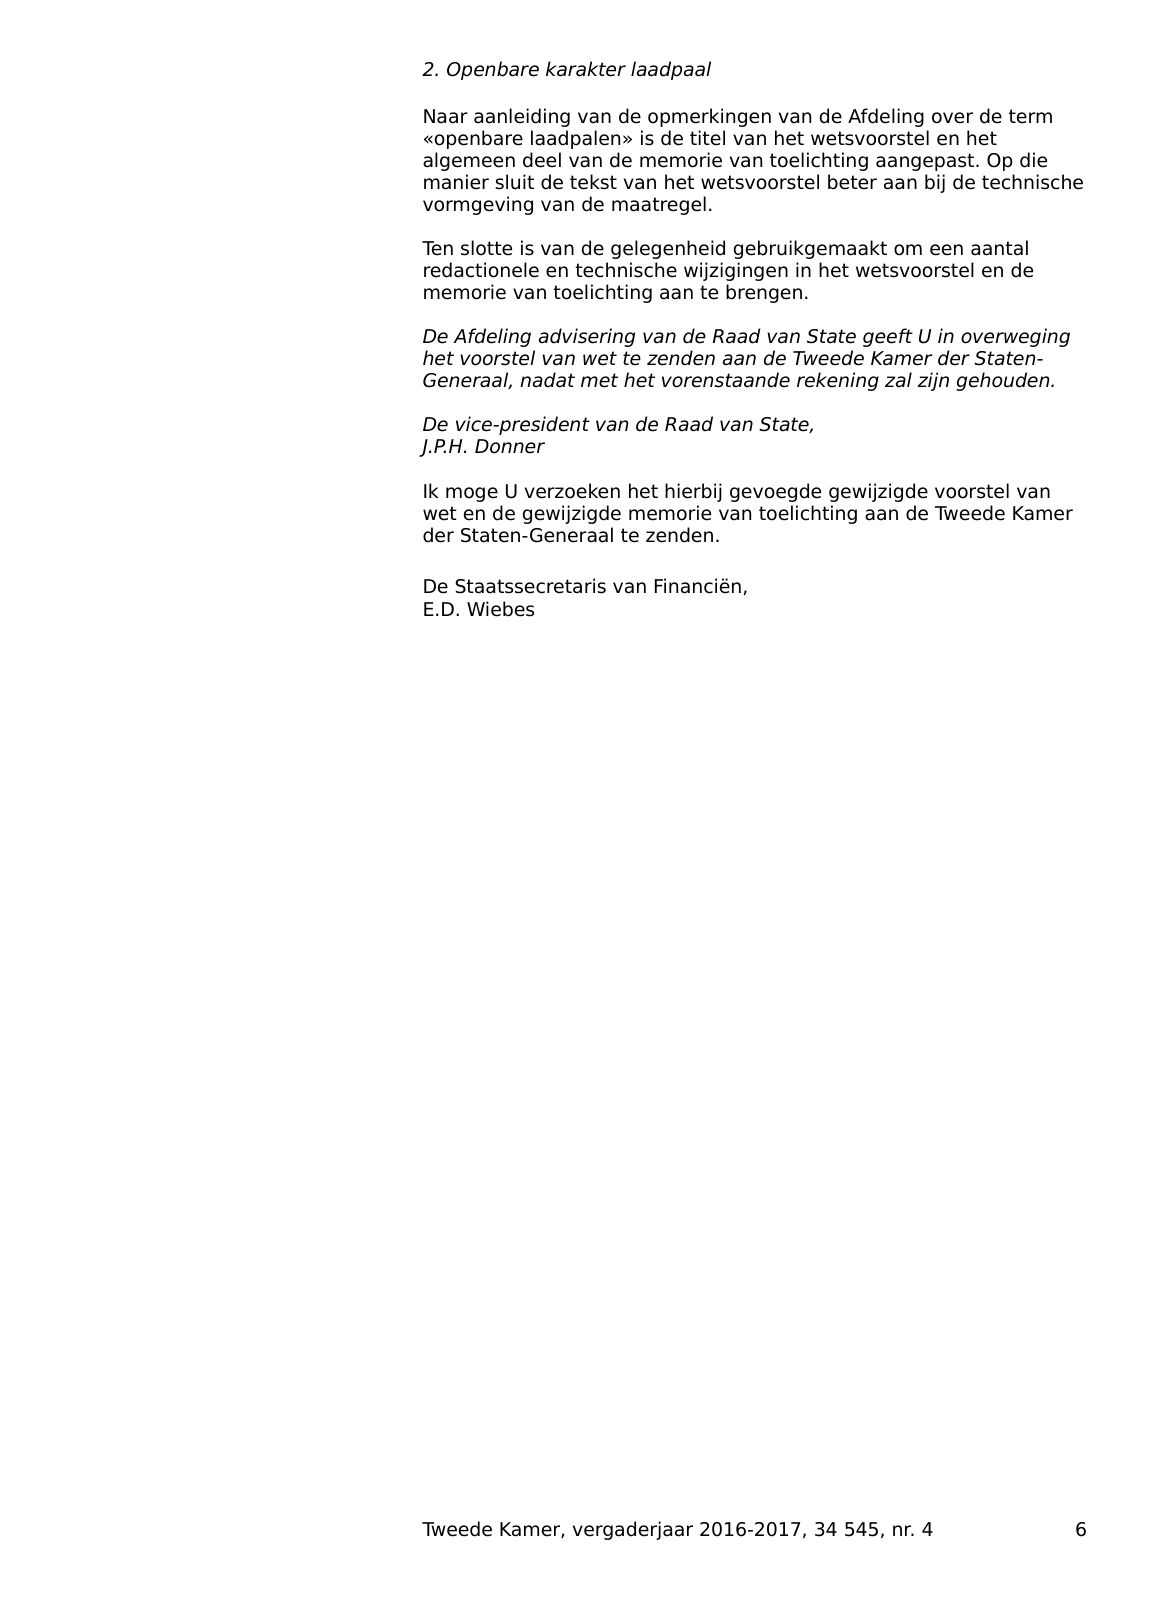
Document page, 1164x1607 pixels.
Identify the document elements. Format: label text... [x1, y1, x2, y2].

text J.P.H. Donner [422, 436, 1087, 458]
text Ik moge U verzoeken het hierbij gevoegde gewijzigde voorstel van wet en de gewijzigde memorie van toelichting aan de Tweede Kamer der Staten-Generaal te zenden. [422, 481, 1087, 546]
text De vice-president van de Raad van State, [422, 414, 1087, 436]
text Ten slotte is van de gelegenheid gebruikgemaakt om een aantal redactionele en technische wijzigingen in het wetsvoorstel en de memorie van toelichting aan te brengen. [422, 238, 1087, 304]
text De Afdeling advisering van de Raad van State geeft U in overweging het voorstel van wet te zenden aan de Tweede Kamer der Staten-Generaal, nadat met het vorenstaande rekening zal zijn gehouden. [422, 326, 1087, 392]
text De Staatssecretaris van Financiën, E.D. Wiebes [422, 576, 1087, 620]
subtitle 2. Openbare karakter laadpaal [422, 59, 1087, 81]
text Naar aanleiding van de opmerkingen van de Afdeling over de term «openbare laadpalen» is de titel van het wetsvoorstel en het algemeen deel van de memorie van toelichting aangepast. Op die manier sluit de tekst van het wetsvoorstel beter aan bij de technische vormgeving van de maatregel. [422, 106, 1087, 216]
